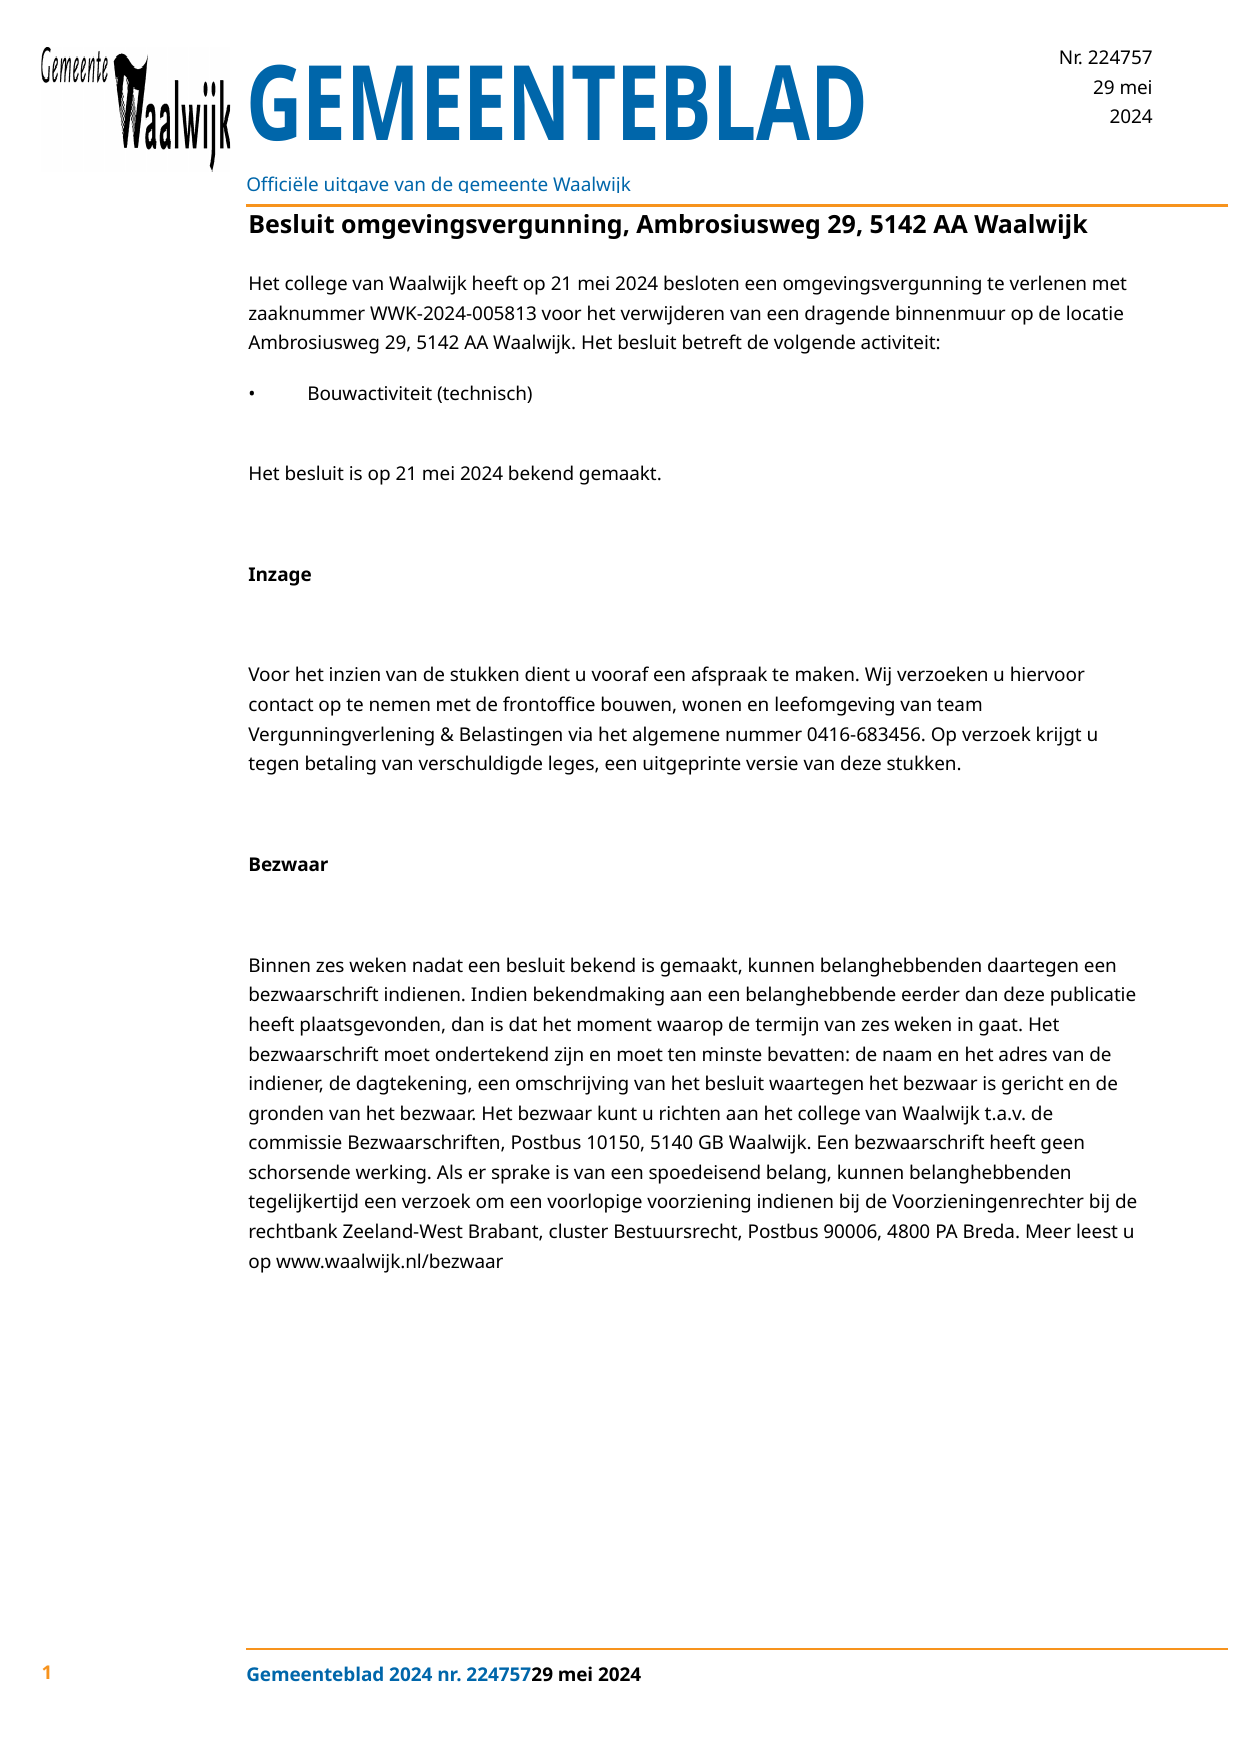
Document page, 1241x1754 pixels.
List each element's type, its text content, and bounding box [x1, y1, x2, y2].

text Inzage [248, 561, 1152, 586]
text Voor het inzien van de stukken dient u vooraf een afspraak te maken. Wij verzoeken u hiervoor contact op te nemen met de frontoffice bouwen, wonen en leefomgeving van team Vergunningverlening & Belastingen via het algemene nummer 0416-683456. Op verzoek krijgt u tegen betaling van verschuldigde leges, een uitgeprinte versie van deze stukken. [248, 662, 1152, 776]
picture [41, 47, 231, 172]
text Besluit omgevingsvergunning, Ambrosiusweg 29, 5142 AA Waalwijk [248, 207, 1152, 241]
text Het besluit is op 21 mei 2024 bekend gemaakt. [248, 460, 1152, 486]
list Bouwactiviteit (technisch) [248, 380, 1152, 406]
text Binnen zes weken nadat een besluit bekend is gemaakt, kunnen belanghebbenden daartegen een bezwaarschrift indienen. Indien bekendmaking aan een belanghebbende eerder dan deze publicatie heeft plaatsgevonden, dan is dat het moment waarop de termijn van zes weken in gaat. Het bezwaarschrift moet ondertekend zijn en moet ten minste bevatten: de naam en het adres van de indiener, de dagtekening, een omschrijving van het besluit waartegen het bezwaar is gericht en de gronden van het bezwaar. Het bezwaar kunt u richten aan het college van Waalwijk t.a.v. de commissie Bezwaarschriften, Postbus 10150, 5140 GB Waalwijk. Een bezwaarschrift heeft geen schorsende werking. Als er sprake is van een spoedeisend belang, kunnen belanghebbenden tegelijkertijd een verzoek om een voorlopige voorziening indienen bij de Voorzieningenrechter bij de rechtbank Zeeland-West Brabant, cluster Bestuursrecht, Postbus 90006, 4800 PA Breda. Meer leest u op www.waalwijk.nl/bezwaar [248, 952, 1152, 1273]
text Bezwaar [248, 851, 1152, 877]
text Het college van Waalwijk heeft op 21 mei 2024 besloten een omgevingsvergunning te verlenen met zaaknummer WWK-2024-005813 voor het verwijderen van een dragende binnenmuur op de locatie Ambrosiusweg 29, 5142 AA Waalwijk. Het besluit betreft de volgende activiteit: [248, 270, 1152, 355]
